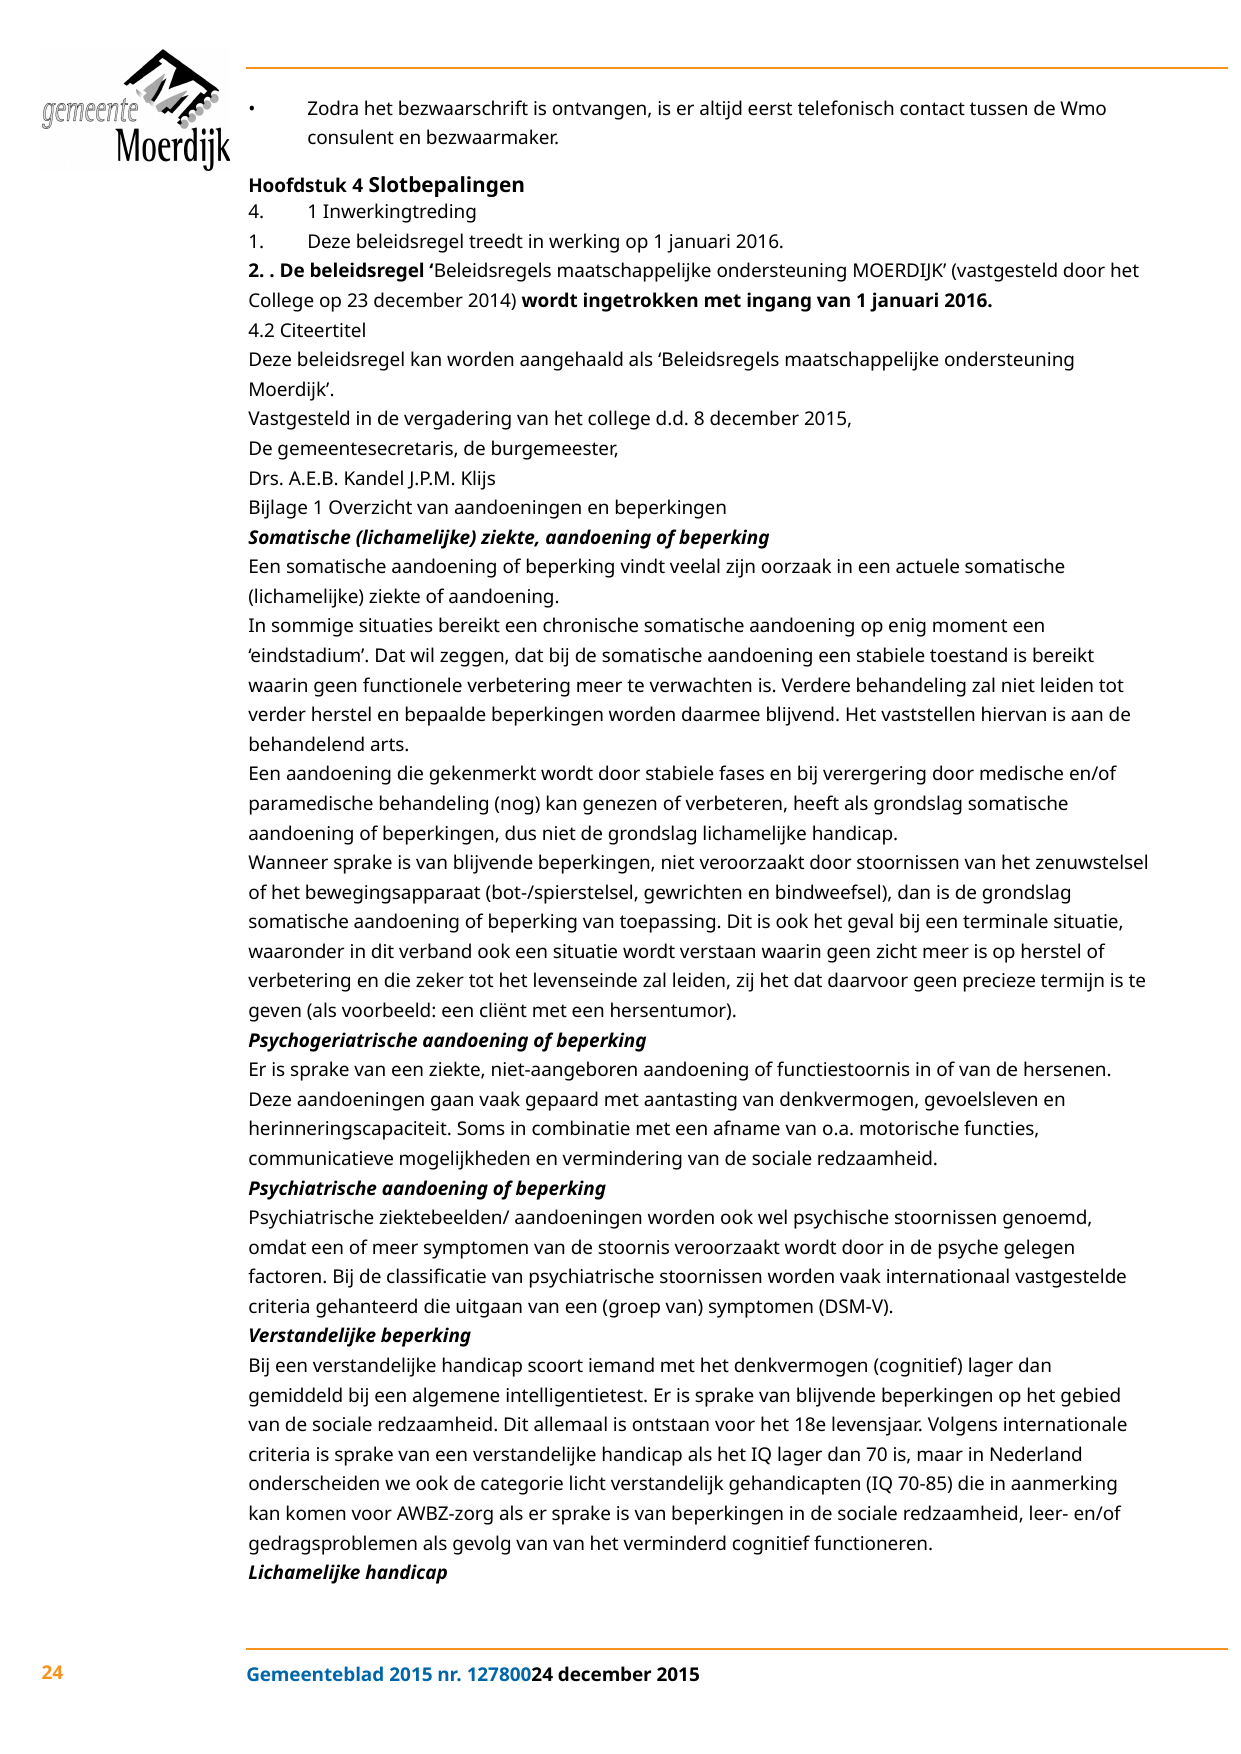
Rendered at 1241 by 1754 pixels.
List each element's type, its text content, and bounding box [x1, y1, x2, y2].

text Psychiatrische ziektebeelden/ aandoeningen worden ook wel psychische stoornissen genoemd, omdat een of meer symptomen van de stoornis veroorzaakt wordt door in de psyche gelegen factoren. Bij de classificatie van psychiatrische stoornissen worden vaak internationaal vastgestelde criteria gehanteerd die uitgaan van een (groep van) symptomen (DSM-V). [248, 1204, 1152, 1319]
text 2. . De beleidsregel ‘Beleidsregels maatschappelijke ondersteuning MOERDIJK’ (vastgesteld door het College op 23 december 2014) wordt ingetrokken met ingang van 1 januari 2016. [248, 258, 1152, 313]
text Deze beleidsregel kan worden aangehaald als ‘Beleidsregels maatschappelijke ondersteuning Moerdijk’. [248, 346, 1152, 402]
text Hoofdstuk 4 Slotbepalingen [248, 170, 1152, 198]
text Wanneer sprake is van blijvende beperkingen, niet veroorzaakt door stoornissen van het zenuwstelsel of het bewegingsapparaat (bot-/spierstelsel, gewrichten en bindweefsel), dan is de grondslag somatische aandoening of beperking van toepassing. Dit is ook het geval bij een terminale situatie, waaronder in dit verband ook een situatie wordt verstaan waarin geen zicht meer is op herstel of verbetering en die zeker tot het levenseinde zal leiden, zij het dat daarvoor geen precieze termijn is te geven (als voorbeeld: een cliënt met een hersentumor). [248, 849, 1152, 1023]
text Somatische (lichamelijke) ziekte, aandoening of beperking [248, 524, 1152, 549]
text Verstandelijke beperking [248, 1323, 1152, 1348]
text De gemeentesecretaris, de burgemeester, [248, 435, 1152, 461]
text Een aandoening die gekenmerkt wordt door stabiele fases en bij verergering door medische en/of paramedische behandeling (nog) kan genezen of verbeteren, heeft als grondslag somatische aandoening of beperkingen, dus niet de grondslag lichamelijke handicap. [248, 761, 1152, 845]
text Vastgesteld in de vergadering van het college d.d. 8 december 2015, [248, 406, 1152, 431]
list 1 Inwerkingtreding [248, 198, 1152, 224]
text Een somatische aandoening of beperking vindt veelal zijn oorzaak in een actuele somatische (lichamelijke) ziekte of aandoening. [248, 553, 1152, 609]
text Drs. A.E.B. Kandel J.P.M. Klijs [248, 465, 1152, 490]
list Deze beleidsregel treedt in werking op 1 januari 2016. [248, 228, 1152, 254]
picture [41, 47, 231, 172]
text In sommige situaties bereikt een chronische somatische aandoening op enig moment een ‘eindstadium’. Dat wil zeggen, dat bij de somatische aandoening een stabiele toestand is bereikt waarin geen functionele verbetering meer te verwachten is. Verdere behandeling zal niet leiden tot verder herstel en bepaalde beperkingen worden daarmee blijvend. Het vaststellen hiervan is aan de behandelend arts. [248, 613, 1152, 757]
text Er is sprake van een ziekte, niet-aangeboren aandoening of functiestoornis in of van de hersenen. Deze aandoeningen gaan vaak gepaard met aantasting van denkvermogen, gevoelsleven en herinneringscapaciteit. Soms in combinatie met een afname van o.a. motorische functies, communicatieve mogelijkheden en vermindering van de sociale redzaamheid. [248, 1056, 1152, 1171]
text Psychogeriatrische aandoening of beperking [248, 1027, 1152, 1052]
list Zodra het bezwaarschrift is ontvangen, is er altijd eerst telefonisch contact tussen de Wmo consulent en bezwaarmaker. [248, 95, 1152, 150]
text Bij een verstandelijke handicap scoort iemand met het denkvermogen (cognitief) lager dan gemiddeld bij een algemene intelligentietest. Er is sprake van blijvende beperkingen op het gebied van de sociale redzaamheid. Dit allemaal is ontstaan voor het 18e levensjaar. Volgens internationale criteria is sprake van een verstandelijke handicap als het IQ lager dan 70 is, maar in Nederland onderscheiden we ook de categorie licht verstandelijk gehandicapten (IQ 70-85) die in aanmerking kan komen voor AWBZ-zorg als er sprake is van beperkingen in de sociale redzaamheid, leer- en/of gedragsproblemen als gevolg van van het verminderd cognitief functioneren. [248, 1352, 1152, 1555]
text 4.2 Citeertitel [248, 317, 1152, 342]
text Bijlage 1 Overzicht van aandoeningen en beperkingen [248, 494, 1152, 520]
text Lichamelijke handicap [248, 1559, 1152, 1585]
text Psychiatrische aandoening of beperking [248, 1175, 1152, 1200]
